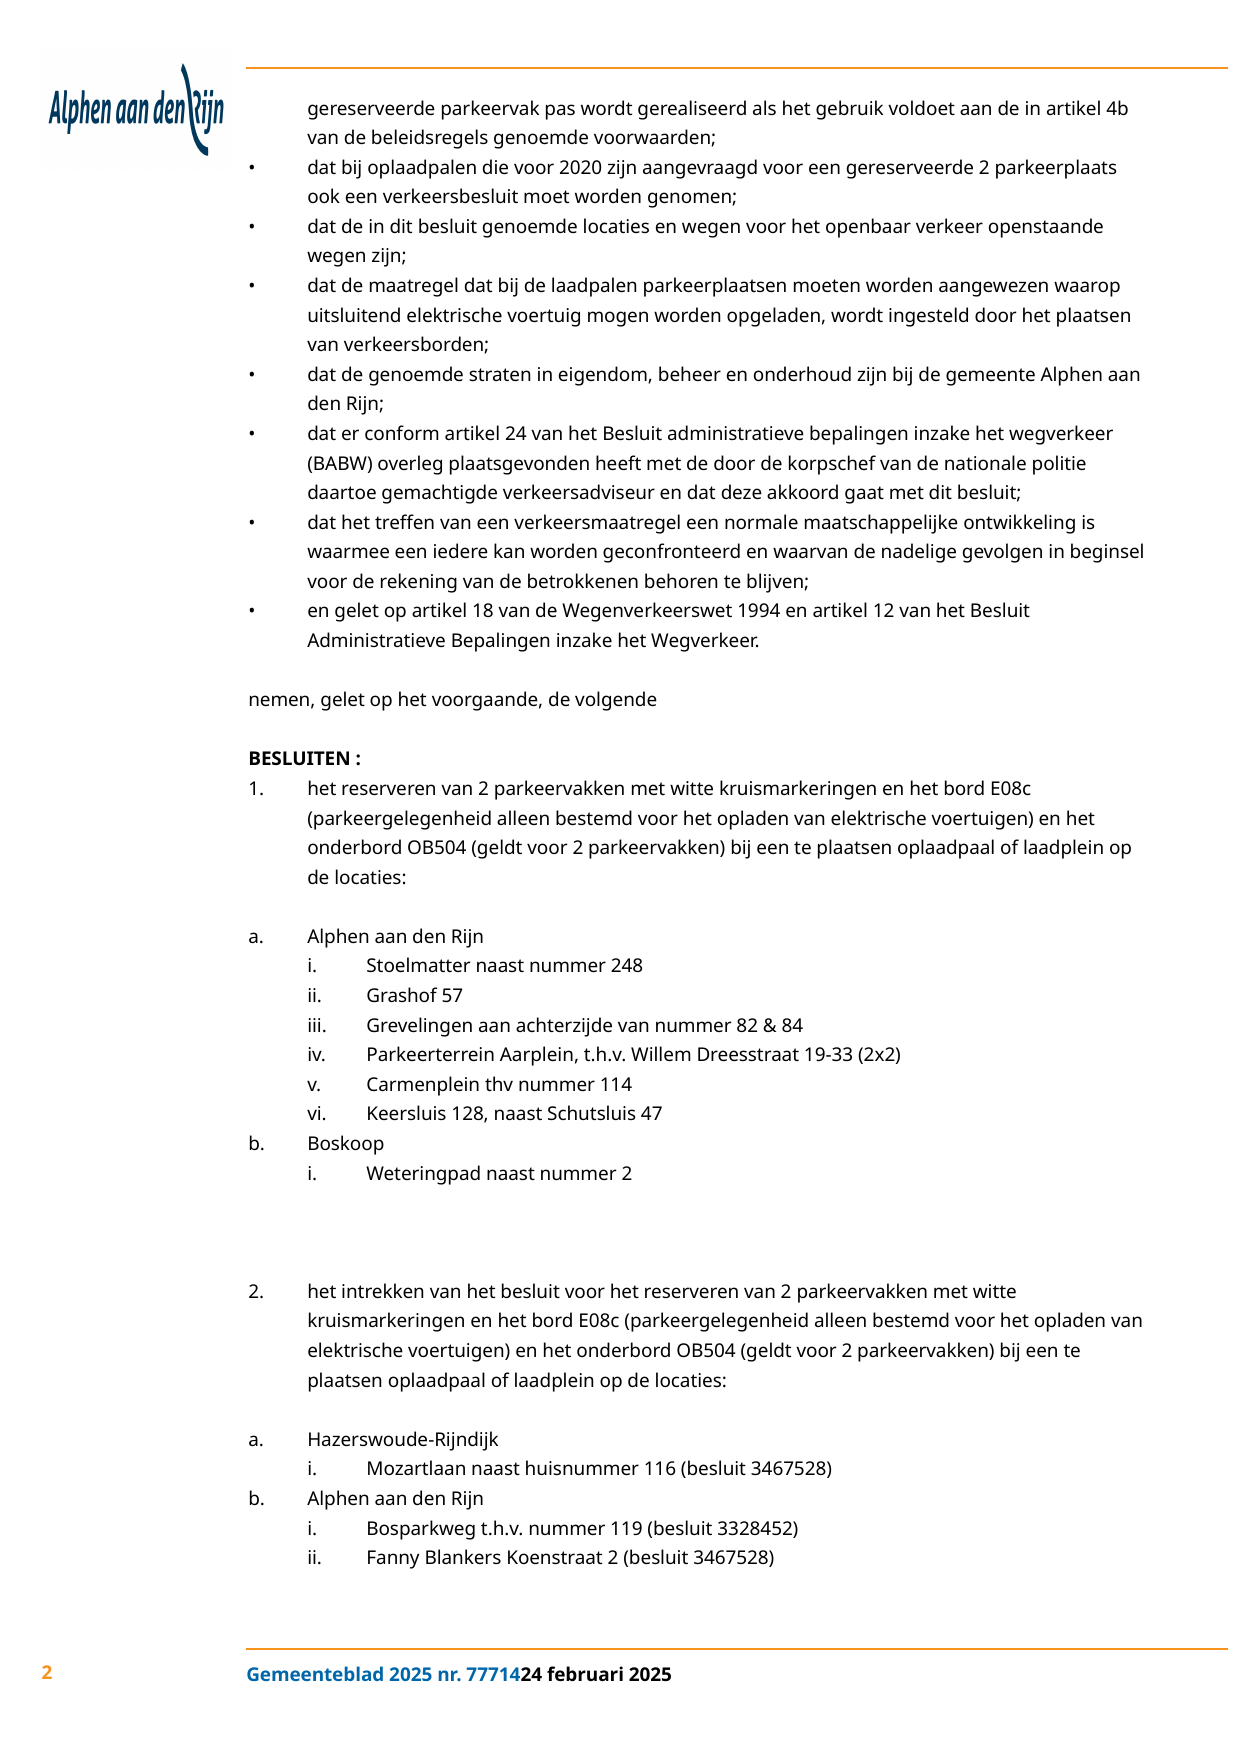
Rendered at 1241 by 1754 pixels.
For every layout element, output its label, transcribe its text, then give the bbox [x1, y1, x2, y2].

list dat de maatregel dat bij de laadpalen parkeerplaatsen moeten worden aangewezen waarop uitsluitend elektrische voertuig mogen worden opgeladen, wordt ingesteld door het plaatsen van verkeersborden; [248, 272, 1152, 357]
list dat bij oplaadpalen die voor 2020 zijn aangevraagd voor een gereserveerde 2 parkeerplaats ook een verkeersbesluit moet worden genomen; [248, 154, 1152, 209]
text nemen, gelet op het voorgaande, de volgende [248, 686, 1152, 712]
list Bosparkweg t.h.v. nummer 119 (besluit 3328452) [307, 1515, 1152, 1541]
list Carmenplein thv nummer 114 [307, 1071, 1152, 1097]
list Stoelmatter naast nummer 248 [307, 953, 1152, 978]
list en gelet op artikel 18 van de Wegenverkeerswet 1994 en artikel 12 van het Besluit Administratieve Bepalingen inzake het Wegverkeer. [248, 598, 1152, 653]
list Grashof 57 [307, 982, 1152, 1008]
list Keersluis 128, naast Schutsluis 47 [307, 1101, 1152, 1126]
list dat de in dit besluit genoemde locaties en wegen voor het openbaar verkeer openstaande wegen zijn; [248, 213, 1152, 268]
list Boskoop [248, 1130, 1152, 1156]
list Alphen aan den Rijn [248, 1485, 1152, 1511]
list het intrekken van het besluit voor het reserveren van 2 parkeervakken met witte kruismarkeringen en het bord E08c (parkeergelegenheid alleen bestemd voor het opladen van elektrische voertuigen) en het onderbord OB504 (geldt voor 2 parkeervakken) bij een te plaatsen oplaadpaal of laadplein op de locaties: [248, 1278, 1152, 1393]
list Mozartlaan naast huisnummer 116 (besluit 3467528) [307, 1456, 1152, 1481]
text BESLUITEN : [248, 746, 1152, 771]
list het reserveren van 2 parkeervakken met witte kruismarkeringen en het bord E08c (parkeergelegenheid alleen bestemd voor het opladen van elektrische voertuigen) en het onderbord OB504 (geldt voor 2 parkeervakken) bij een te plaatsen oplaadpaal of laadplein op de locaties: [248, 775, 1152, 890]
list Alphen aan den Rijn [248, 923, 1152, 949]
list dat het treffen van een verkeersmaatregel een normale maatschappelijke ontwikkeling is waarmee een iedere kan worden geconfronteerd en waarvan de nadelige gevolgen in beginsel voor de rekening van de betrokkenen behoren te blijven; [248, 509, 1152, 594]
list Weteringpad naast nummer 2 [307, 1160, 1152, 1186]
list dat de genoemde straten in eigendom, beheer en onderhoud zijn bij de gemeente Alphen aan den Rijn; [248, 361, 1152, 416]
list Fanny Blankers Koenstraat 2 (besluit 3467528) [307, 1544, 1152, 1570]
picture [41, 47, 231, 172]
list gereserveerde parkeervak pas wordt gerealiseerd als het gebruik voldoet aan de in artikel 4b van de beleidsregels genoemde voorwaarden; [248, 95, 1152, 150]
list Parkeerterrein Aarplein, t.h.v. Willem Dreesstraat 19-33 (2x2) [307, 1041, 1152, 1067]
list Grevelingen aan achterzijde van nummer 82 & 84 [307, 1012, 1152, 1038]
list Hazerswoude-Rijndijk [248, 1426, 1152, 1452]
list dat er conform artikel 24 van het Besluit administratieve bepalingen inzake het wegverkeer (BABW) overleg plaatsgevonden heeft met de door de korpschef van de nationale politie daartoe gemachtigde verkeersadviseur en dat deze akkoord gaat met dit besluit; [248, 420, 1152, 505]
